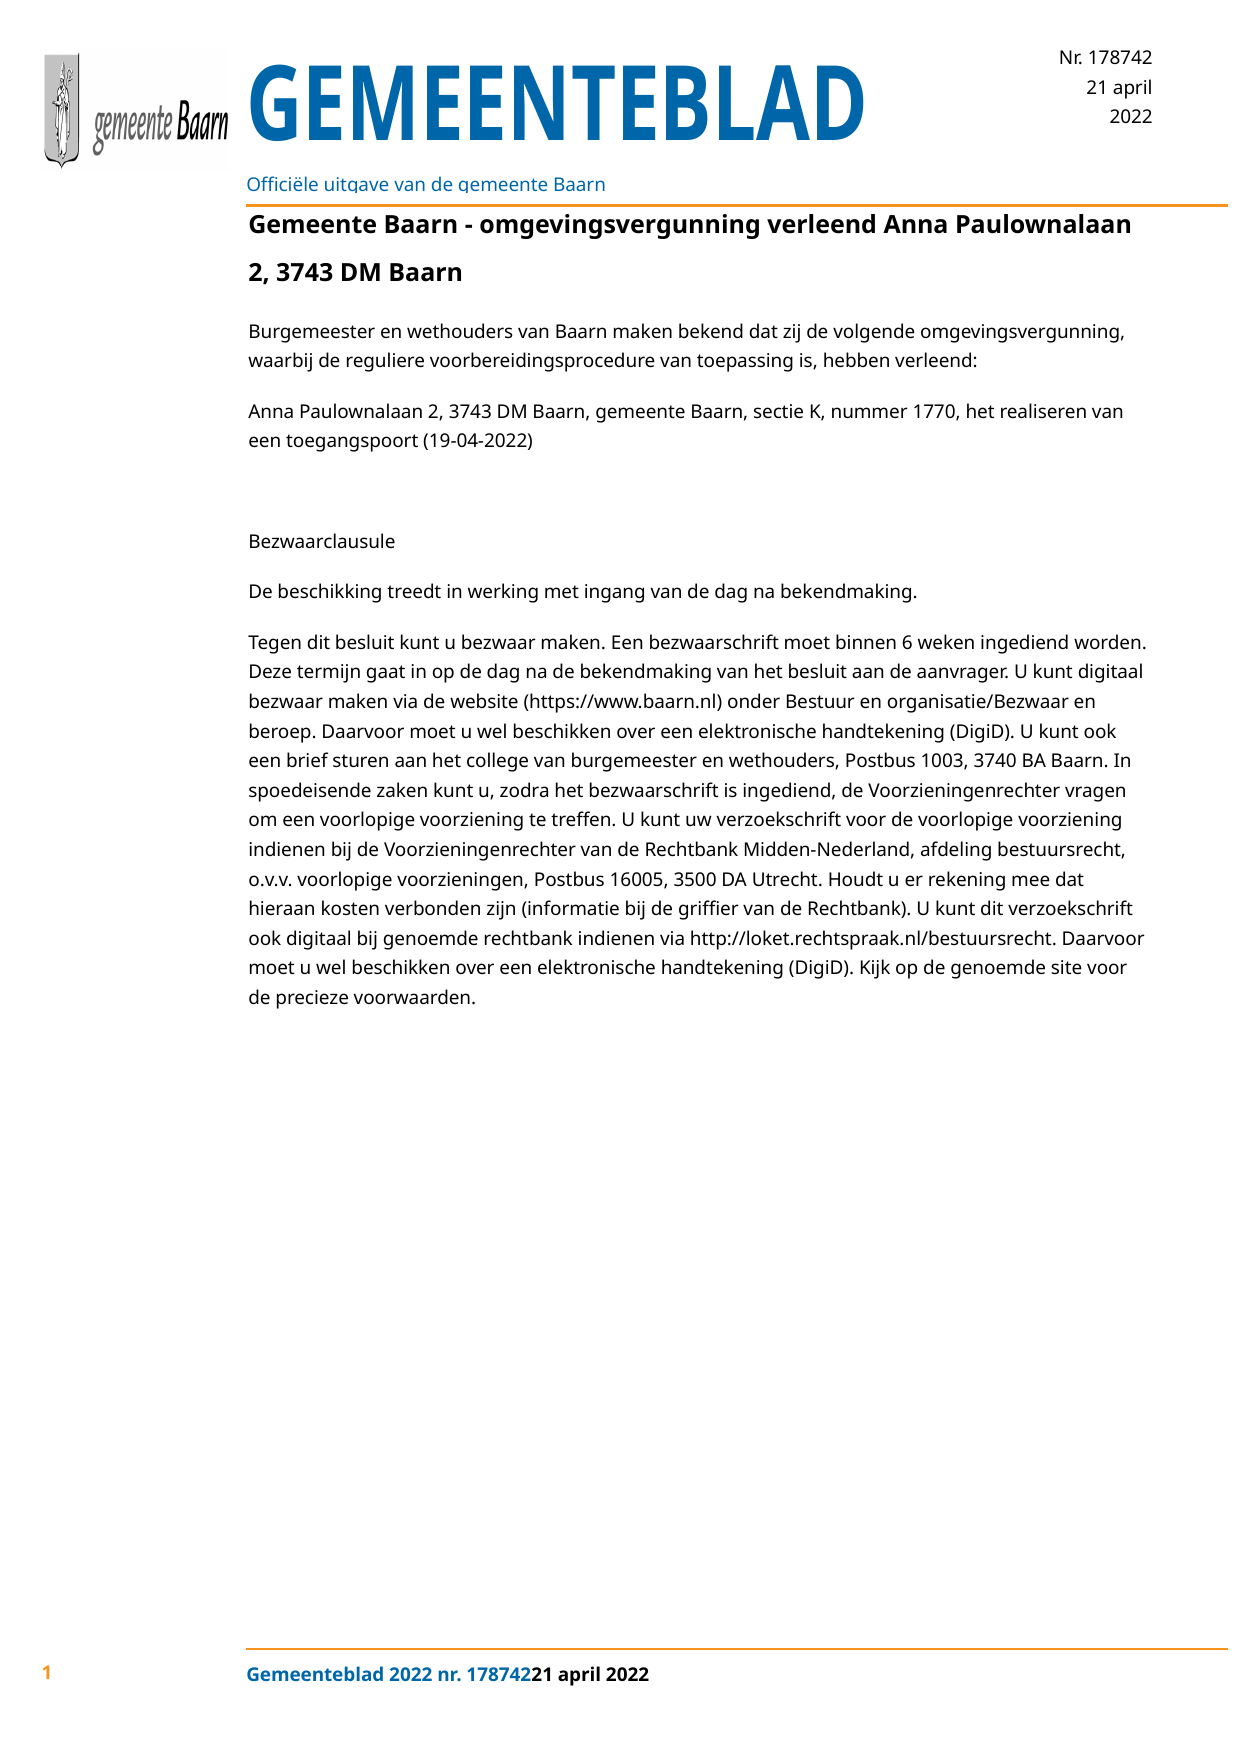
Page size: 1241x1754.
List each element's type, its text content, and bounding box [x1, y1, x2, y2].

text De beschikking treedt in werking met ingang van de dag na bekendmaking. [248, 579, 1152, 604]
text Bezwaarclausule [248, 528, 1152, 554]
text Tegen dit besluit kunt u bezwaar maken. Een bezwaarschrift moet binnen 6 weken ingediend worden. Deze termijn gaat in op de dag na de bekendmaking van het besluit aan de aanvrager. U kunt digitaal bezwaar maken via de website (https://www.baarn.nl) onder Bestuur en organisatie/Bezwaar en beroep. Daarvoor moet u wel beschikken over een elektronische handtekening (DigiD). U kunt ook een brief sturen aan het college van burgemeester en wethouders, Postbus 1003, 3740 BA Baarn. In spoedeisende zaken kunt u, zodra het bezwaarschrift is ingediend, de Voorzieningenrechter vragen om een voorlopige voorziening te treffen. U kunt uw verzoekschrift voor de voorlopige voorziening indienen bij de Voorzieningenrechter van de Rechtbank Midden-Nederland, afdeling bestuursrecht, o.v.v. voorlopige voorzieningen, Postbus 16005, 3500 DA Utrecht. Houdt u er rekening mee dat hieraan kosten verbonden zijn (informatie bij de griffier van de Rechtbank). U kunt dit verzoekschrift ook digitaal bij genoemde rechtbank indienen via http://loket.rechtspraak.nl/bestuursrecht. Daarvoor moet u wel beschikken over een elektronische handtekening (DigiD). Kijk op de genoemde site voor de precieze voorwaarden. [248, 629, 1152, 1010]
text Anna Paulownalaan 2, 3743 DM Baarn, gemeente Baarn, sectie K, nummer 1770, het realiseren van een toegangspoort (19-04-2022) [248, 398, 1152, 453]
picture [41, 47, 231, 172]
text Burgemeester en wethouders van Baarn maken bekend dat zij de volgende omgevingsvergunning, waarbij de reguliere voorbereidingsprocedure van toepassing is, hebben verleend: [248, 318, 1152, 373]
text Gemeente Baarn - omgevingsvergunning verleend Anna Paulownalaan 2, 3743 DM Baarn [248, 207, 1152, 288]
